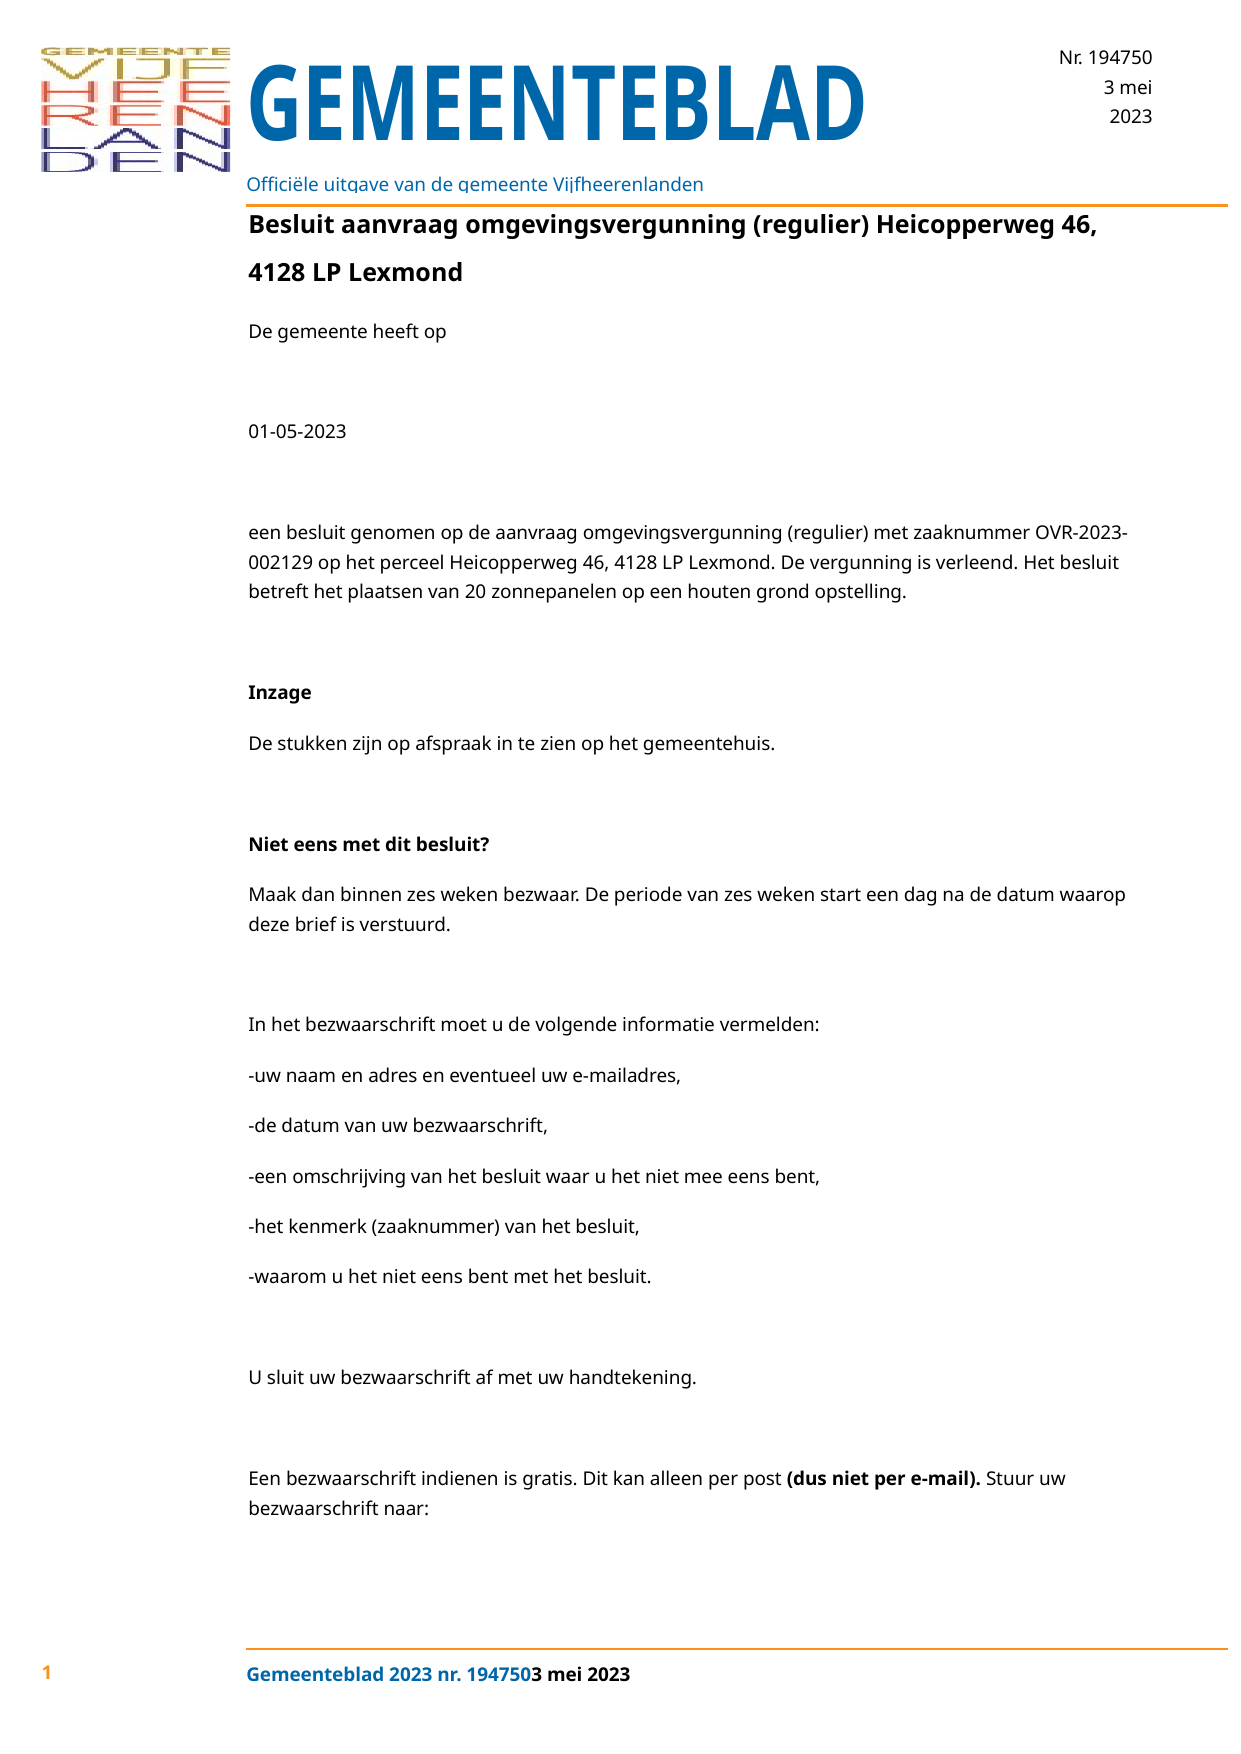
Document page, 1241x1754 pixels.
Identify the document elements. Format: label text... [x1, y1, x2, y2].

text De gemeente heeft op [248, 318, 1152, 344]
text -waarom u het niet eens bent met het besluit. [248, 1264, 1152, 1289]
text -uw naam en adres en eventueel uw e-mailadres, [248, 1062, 1152, 1088]
text Inzage [248, 679, 1152, 705]
text -de datum van uw bezwaarschrift, [248, 1112, 1152, 1138]
text Maak dan binnen zes weken bezwaar. De periode van zes weken start een dag na de datum waarop deze brief is verstuurd. [248, 881, 1152, 937]
text -een omschrijving van het besluit waar u het niet mee eens bent, [248, 1163, 1152, 1189]
text Niet eens met dit besluit? [248, 831, 1152, 857]
text -het kenmerk (zaaknummer) van het besluit, [248, 1213, 1152, 1239]
picture [41, 47, 231, 172]
text Een bezwaarschrift indienen is gratis. Dit kan alleen per post (dus niet per e-mail). Stuur uw bezwaarschrift naar: [248, 1465, 1152, 1521]
text In het bezwaarschrift moet u de volgende informatie vermelden: [248, 1012, 1152, 1037]
text U sluit uw bezwaarschrift af met uw handtekening. [248, 1364, 1152, 1390]
text Besluit aanvraag omgevingsvergunning (regulier) Heicopperweg 46, 4128 LP Lexmond [248, 207, 1152, 288]
text een besluit genomen op de aanvraag omgevingsvergunning (regulier) met zaaknummer OVR-2023-002129 op het perceel Heicopperweg 46, 4128 LP Lexmond. De vergunning is verleend. Het besluit betreft het plaatsen van 20 zonnepanelen op een houten grond opstelling. [248, 519, 1152, 604]
text De stukken zijn op afspraak in te zien op het gemeentehuis. [248, 730, 1152, 756]
text 01-05-2023 [248, 419, 1152, 444]
